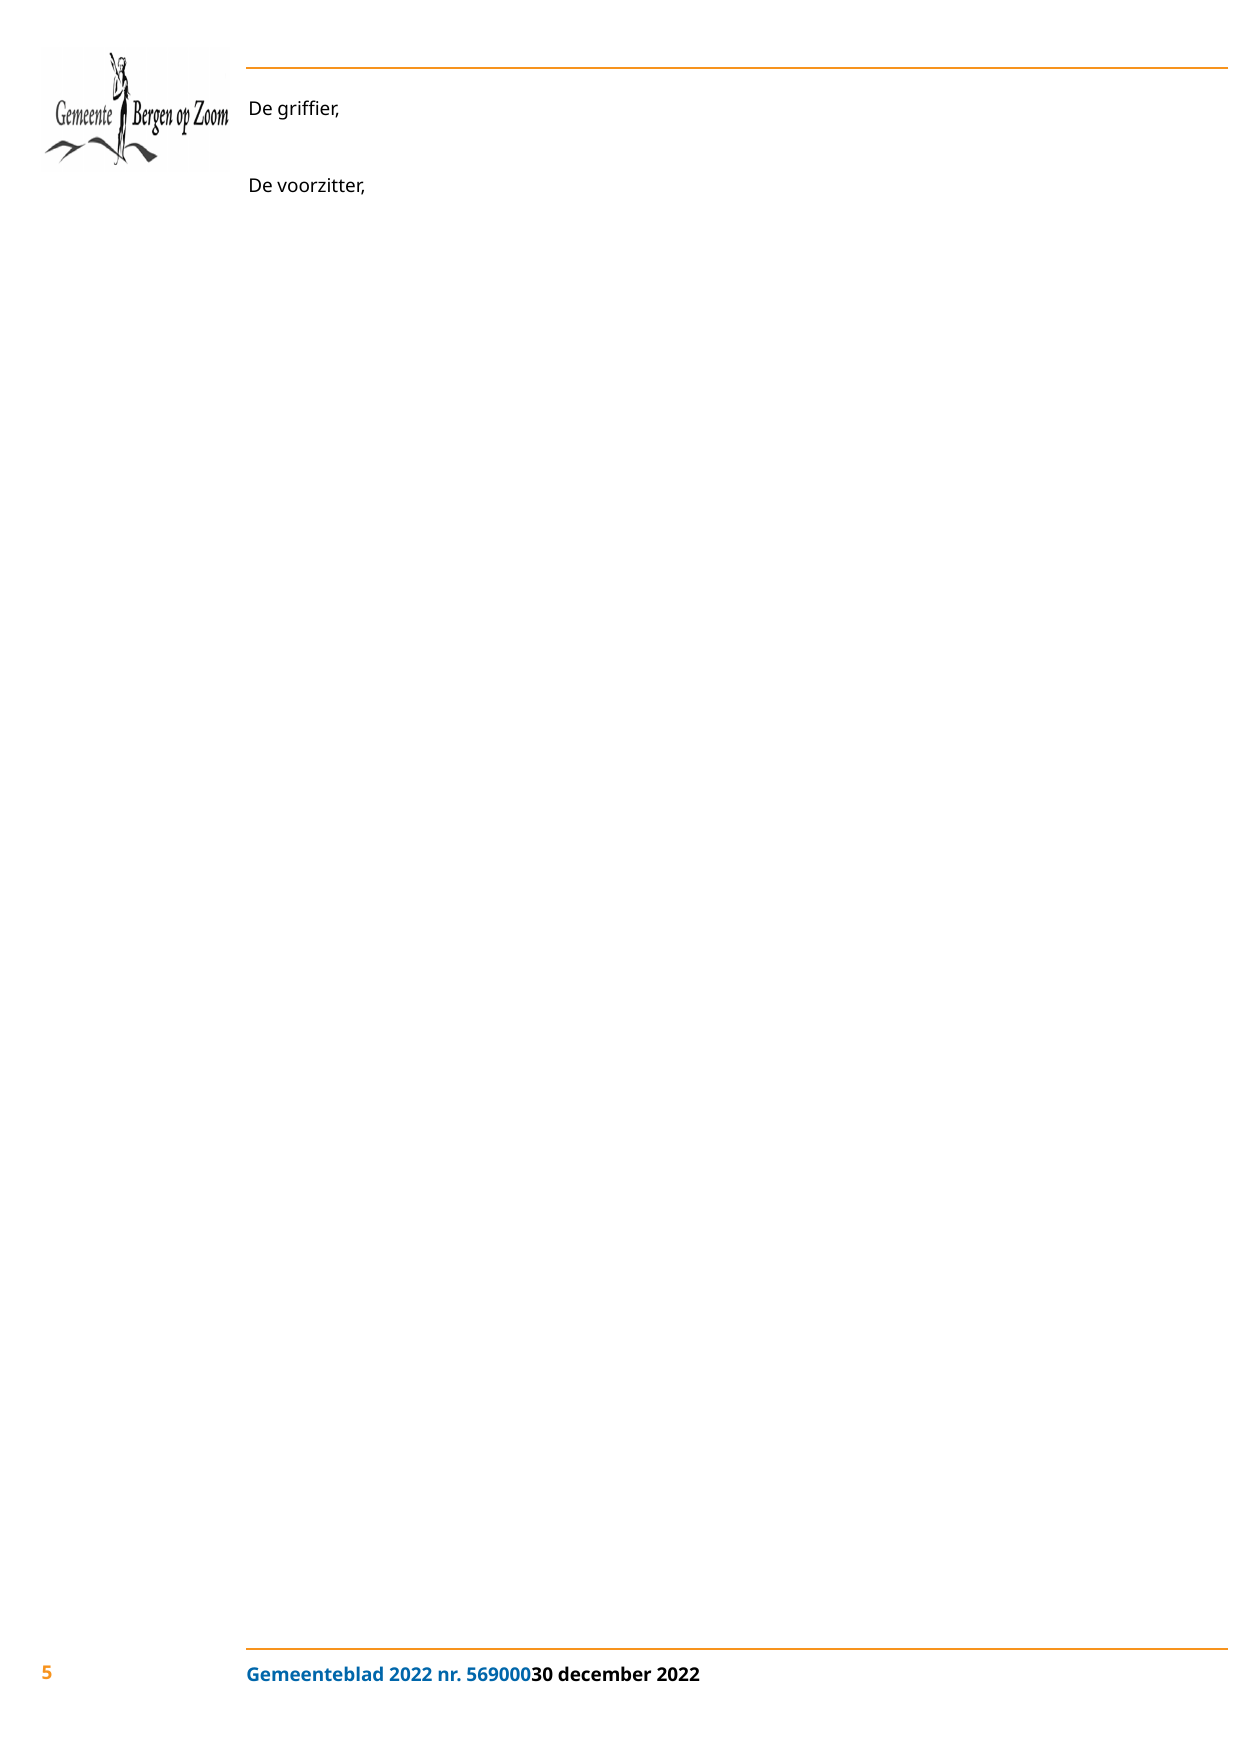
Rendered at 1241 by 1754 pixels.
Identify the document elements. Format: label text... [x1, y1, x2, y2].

picture [41, 47, 231, 172]
text De griffier, [248, 95, 1152, 121]
text De voorzitter, [248, 172, 1152, 198]
